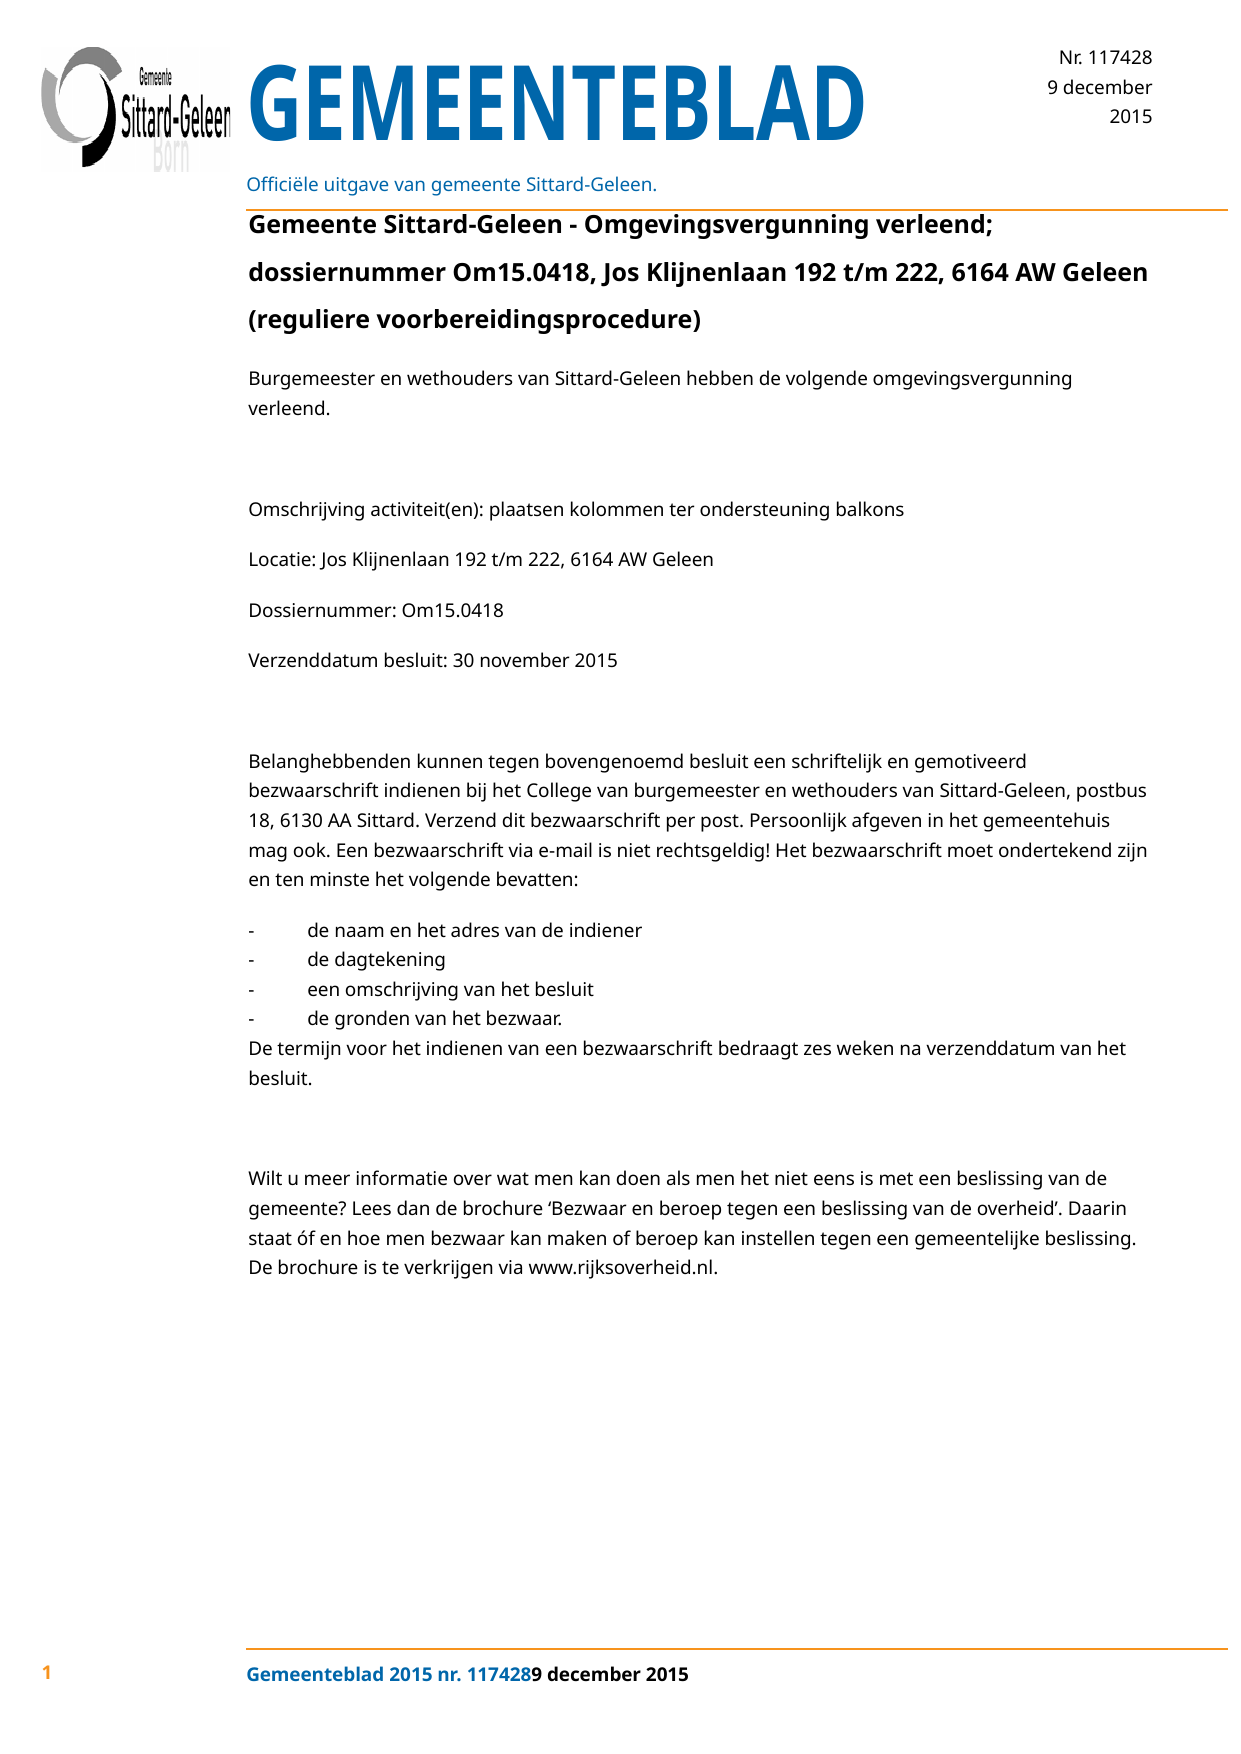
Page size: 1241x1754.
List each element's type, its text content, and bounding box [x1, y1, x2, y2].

text Belanghebbenden kunnen tegen bovengenoemd besluit een schriftelijk en gemotiveerd bezwaarschrift indienen bij het College van burgemeester en wethouders van Sittard-Geleen, postbus 18, 6130 AA Sittard. Verzend dit bezwaarschrift per post. Persoonlijk afgeven in het gemeentehuis mag ook. Een bezwaarschrift via e-mail is niet rechtsgeldig! Het bezwaarschrift moet ondertekend zijn en ten minste het volgende bevatten: [248, 748, 1152, 892]
picture [41, 47, 231, 172]
text De termijn voor het indienen van een bezwaarschrift bedraagt zes weken na verzenddatum van het besluit. [248, 1035, 1152, 1090]
text Gemeente Sittard-Geleen - Omgevingsvergunning verleend; dossiernummer Om15.0418, Jos Klijnenlaan 192 t/m 222, 6164 AW Geleen (reguliere voorbereidingsprocedure) [248, 211, 1152, 336]
list de gronden van het bezwaar. [248, 1006, 1152, 1031]
list een omschrijving van het besluit [248, 976, 1152, 1002]
text Wilt u meer informatie over wat men kan doen als men het niet eens is met een beslissing van de gemeente? Lees dan de brochure ‘Bezwaar en beroep tegen een beslissing van de overheid’. Daarin staat óf en hoe men bezwaar kan maken of beroep kan instellen tegen een gemeentelijke beslissing. De brochure is te verkrijgen via www.rijksoverheid.nl. [248, 1166, 1152, 1280]
text Omschrijving activiteit(en): plaatsen kolommen ter ondersteuning balkons [248, 496, 1152, 522]
text Verzenddatum besluit: 30 november 2015 [248, 647, 1152, 673]
text Locatie: Jos Klijnenlaan 192 t/m 222, 6164 AW Geleen [248, 546, 1152, 572]
text Burgemeester en wethouders van Sittard-Geleen hebben de volgende omgevingsvergunning verleend. [248, 366, 1152, 421]
text Dossiernummer: Om15.0418 [248, 597, 1152, 622]
list de dagtekening [248, 946, 1152, 972]
list de naam en het adres van de indiener [248, 917, 1152, 942]
